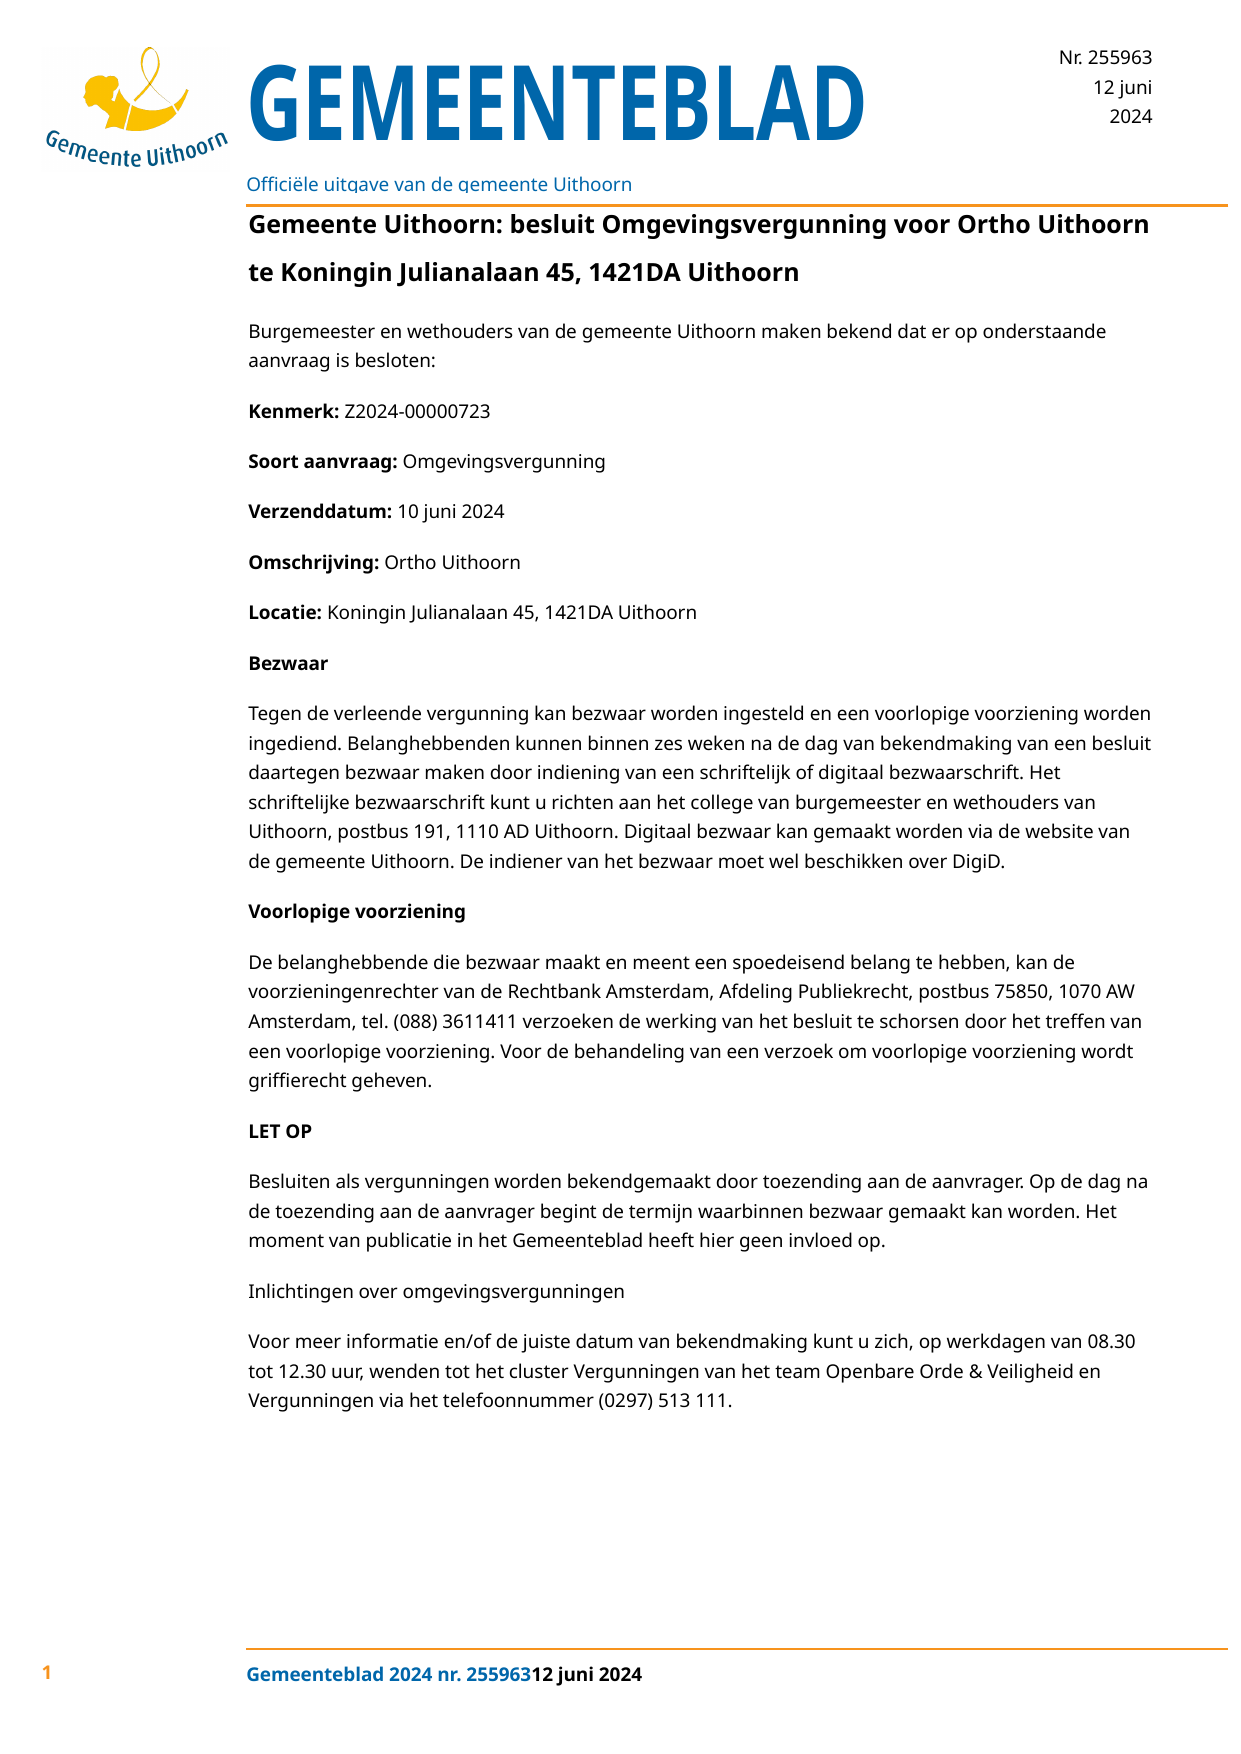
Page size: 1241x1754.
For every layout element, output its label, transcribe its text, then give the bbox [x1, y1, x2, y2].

text LET OP [248, 1118, 1152, 1144]
text Locatie: Koningin Julianalaan 45, 1421DA Uithoorn [248, 599, 1152, 625]
picture [41, 47, 231, 172]
text Kenmerk: Z2024-00000723 [248, 398, 1152, 424]
text Burgemeester en wethouders van de gemeente Uithoorn maken bekend dat er op onderstaande aanvraag is besloten: [248, 318, 1152, 373]
text Bezwaar [248, 650, 1152, 676]
text Besluiten als vergunningen worden bekendgemaakt door toezending aan de aanvrager. Op de dag na de toezending aan de aanvrager begint de termijn waarbinnen bezwaar gemaakt kan worden. Het moment van publicatie in het Gemeenteblad heeft hier geen invloed op. [248, 1168, 1152, 1253]
text Omschrijving: Ortho Uithoorn [248, 549, 1152, 575]
text Gemeente Uithoorn: besluit Omgevingsvergunning voor Ortho Uithoorn te Koningin Julianalaan 45, 1421DA Uithoorn [248, 207, 1152, 288]
text De belanghebbende die bezwaar maakt en meent een spoedeisend belang te hebben, kan de voorzieningenrechter van de Rechtbank Amsterdam, Afdeling Publiekrecht, postbus 75850, 1070 AW Amsterdam, tel. (088) 3611411 verzoeken de werking van het besluit te schorsen door het treffen van een voorlopige voorziening. Voor de behandeling van een verzoek om voorlopige voorziening wordt griffierecht geheven. [248, 949, 1152, 1093]
text Voorlopige voorziening [248, 899, 1152, 924]
text Tegen de verleende vergunning kan bezwaar worden ingesteld en een voorlopige voorziening worden ingediend. Belanghebbenden kunnen binnen zes weken na de dag van bekendmaking van een besluit daartegen bezwaar maken door indiening van een schriftelijk of digitaal bezwaarschrift. Het schriftelijke bezwaarschrift kunt u richten aan het college van burgemeester en wethouders van Uithoorn, postbus 191, 1110 AD Uithoorn. Digitaal bezwaar kan gemaakt worden via de website van de gemeente Uithoorn. De indiener van het bezwaar moet wel beschikken over DigiD. [248, 700, 1152, 874]
text Voor meer informatie en/of de juiste datum van bekendmaking kunt u zich, op werkdagen van 08.30 tot 12.30 uur, wenden tot het cluster Vergunningen van het team Openbare Orde & Veiligheid en Vergunningen via het telefoonnummer (0297) 513 111. [248, 1328, 1152, 1413]
text Inlichtingen over omgevingsvergunningen [248, 1278, 1152, 1304]
text Soort aanvraag: Omgevingsvergunning [248, 448, 1152, 474]
text Verzenddatum: 10 juni 2024 [248, 499, 1152, 524]
